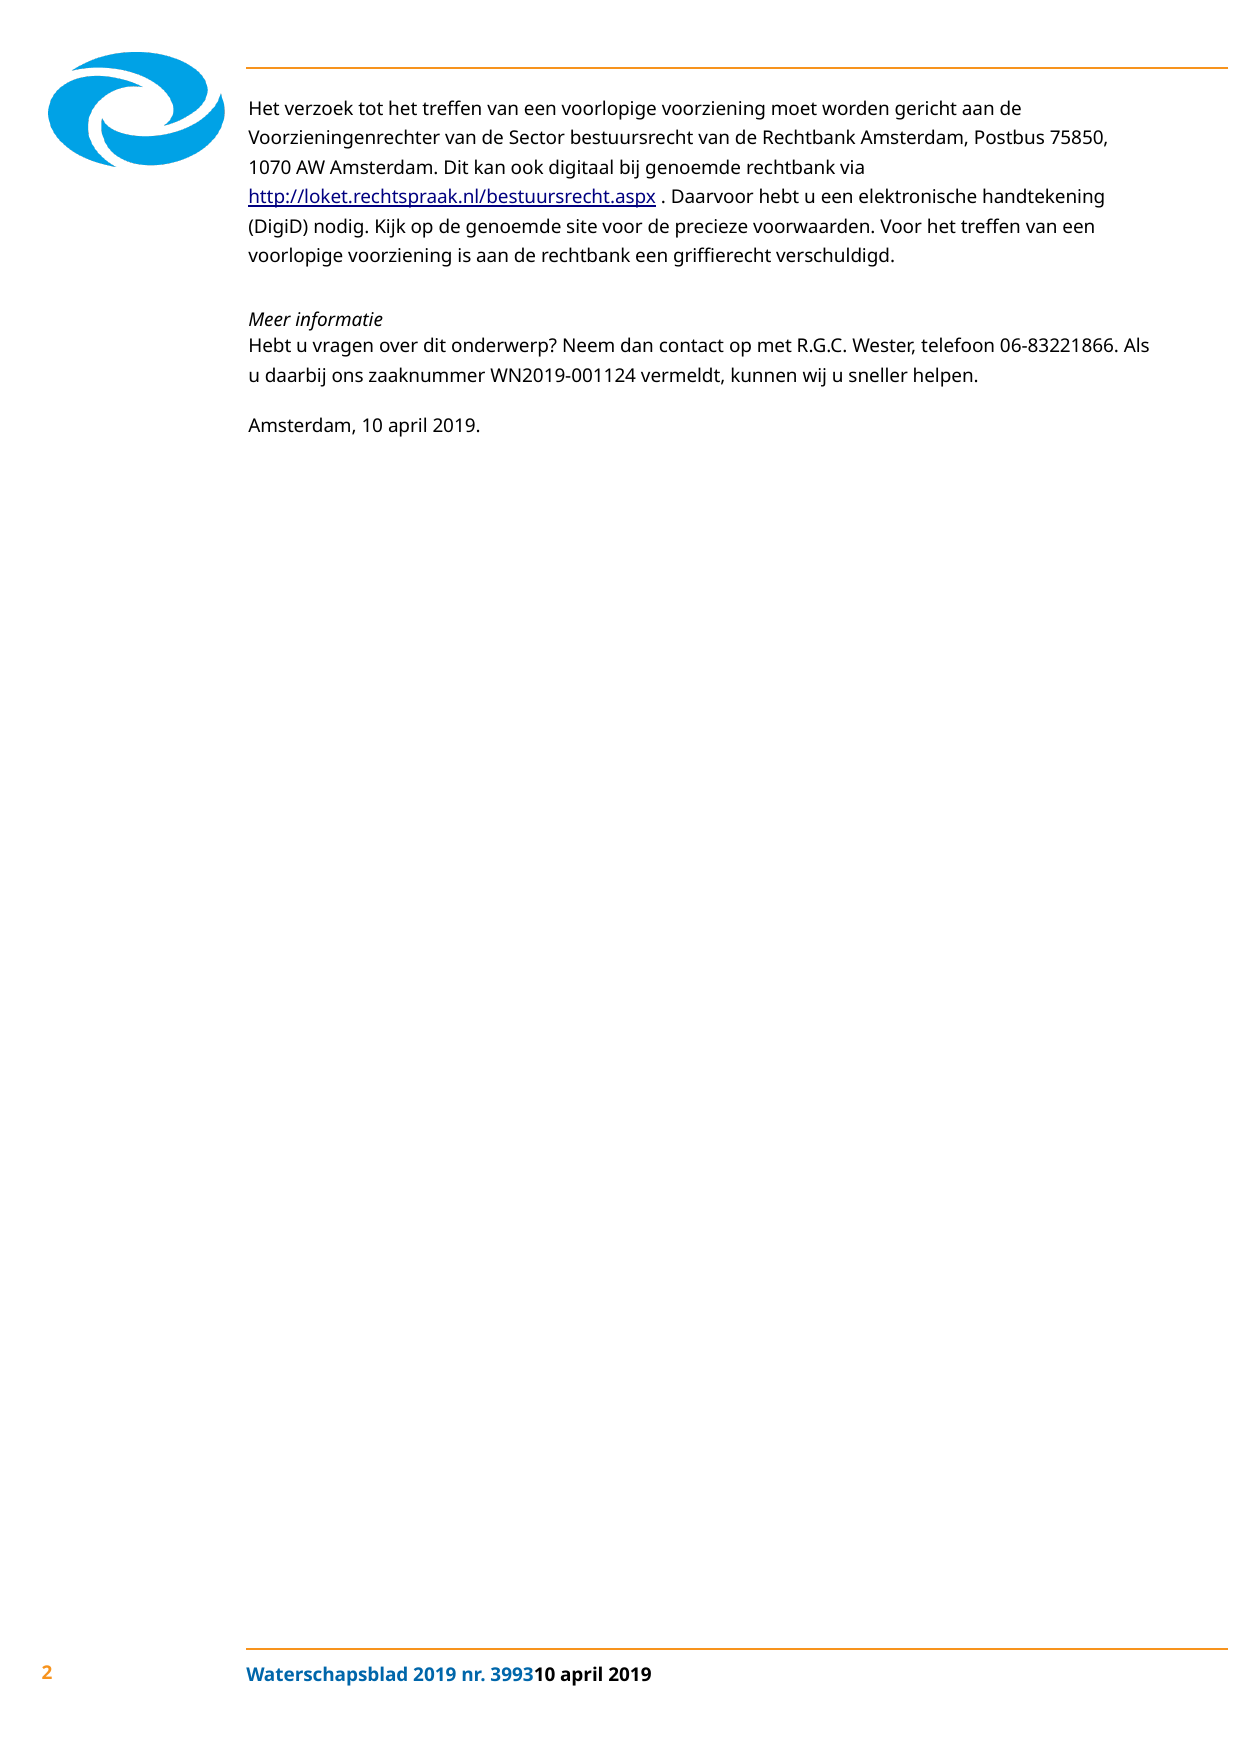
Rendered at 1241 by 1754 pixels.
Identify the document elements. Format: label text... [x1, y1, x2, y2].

text Meer informatie [248, 307, 1152, 332]
picture [41, 47, 231, 172]
text Het verzoek tot het treffen van een voorlopige voorziening moet worden gericht aan de Voorzieningenrechter van de Sector bestuursrecht van de Rechtbank Amsterdam, Postbus 75850, 1070 AW Amsterdam. Dit kan ook digitaal bij genoemde rechtbank via http://loket.rechtspraak.nl/bestuursrecht.aspx . Daarvoor hebt u een elektronische handtekening (DigiD) nodig. Kijk op de genoemde site voor de precieze voorwaarden. Voor het treffen van een voorlopige voorziening is aan de rechtbank een griffierecht verschuldigd. [248, 95, 1152, 268]
text Amsterdam, 10 april 2019. [248, 412, 1152, 438]
text Hebt u vragen over dit onderwerp? Neem dan contact op met R.G.C. Wester, telefoon 06-83221866. Als u daarbij ons zaaknummer WN2019-001124 vermeldt, kunnen wij u sneller helpen. [248, 332, 1152, 388]
